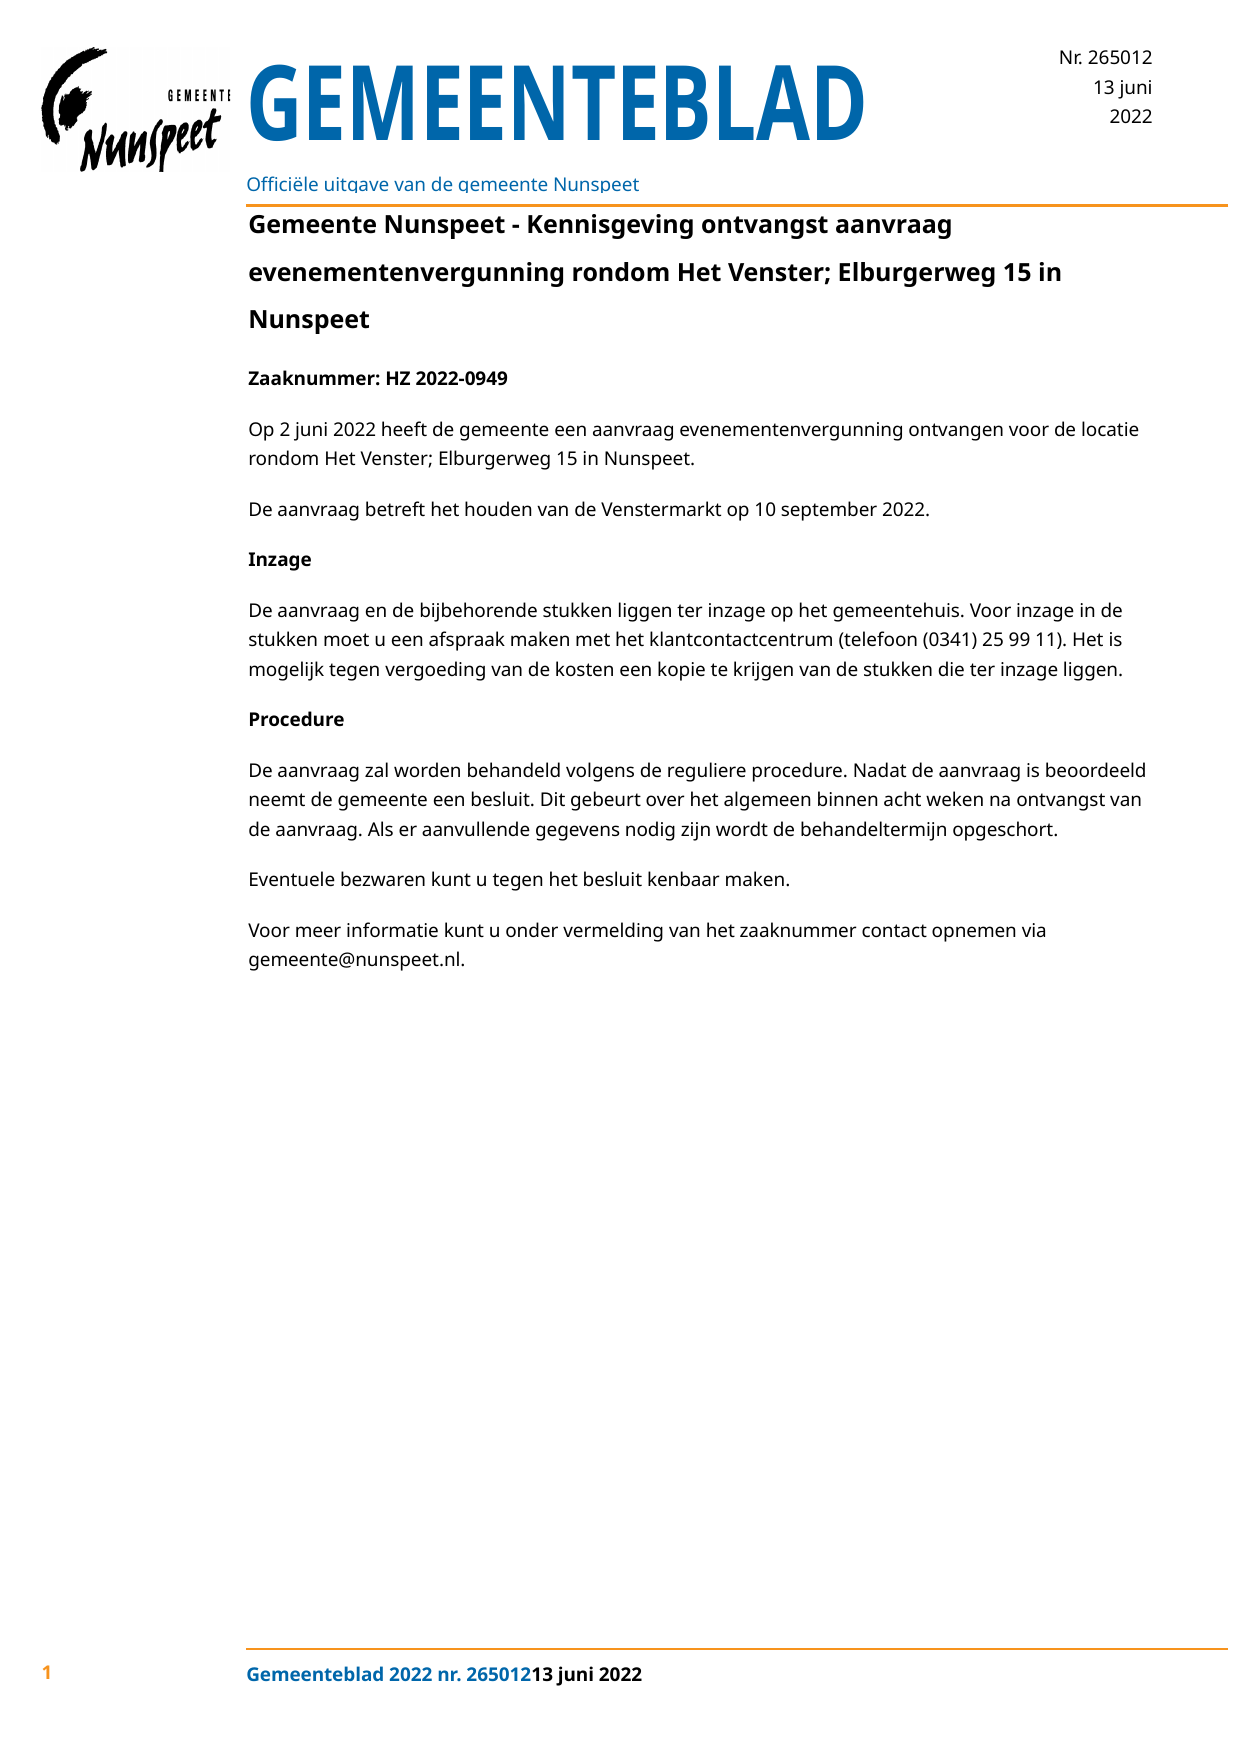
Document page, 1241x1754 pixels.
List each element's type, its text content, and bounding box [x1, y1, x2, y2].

text Gemeente Nunspeet - Kennisgeving ontvangst aanvraag evenementenvergunning rondom Het Venster; Elburgerweg 15 in Nunspeet [248, 207, 1152, 336]
text Zaaknummer: HZ 2022-0949 [248, 366, 1152, 391]
picture [41, 47, 231, 172]
text De aanvraag betreft het houden van de Venstermarkt op 10 september 2022. [248, 496, 1152, 522]
text Inzage [248, 546, 1152, 572]
text Op 2 juni 2022 heeft de gemeente een aanvraag evenementenvergunning ontvangen voor de locatie rondom Het Venster; Elburgerweg 15 in Nunspeet. [248, 416, 1152, 471]
text Voor meer informatie kunt u onder vermelding van het zaaknummer contact opnemen via gemeente@nunspeet.nl. [248, 917, 1152, 972]
text De aanvraag en de bijbehorende stukken liggen ter inzage op het gemeentehuis. Voor inzage in de stukken moet u een afspraak maken met het klantcontactcentrum (telefoon (0341) 25 99 11). Het is mogelijk tegen vergoeding van de kosten een kopie te krijgen van de stukken die ter inzage liggen. [248, 597, 1152, 682]
text De aanvraag zal worden behandeld volgens de reguliere procedure. Nadat de aanvraag is beoordeeld neemt de gemeente een besluit. Dit gebeurt over het algemeen binnen acht weken na ontvangst van de aanvraag. Als er aanvullende gegevens nodig zijn wordt de behandeltermijn opgeschort. [248, 757, 1152, 842]
text Eventuele bezwaren kunt u tegen het besluit kenbaar maken. [248, 866, 1152, 892]
text Procedure [248, 706, 1152, 732]
